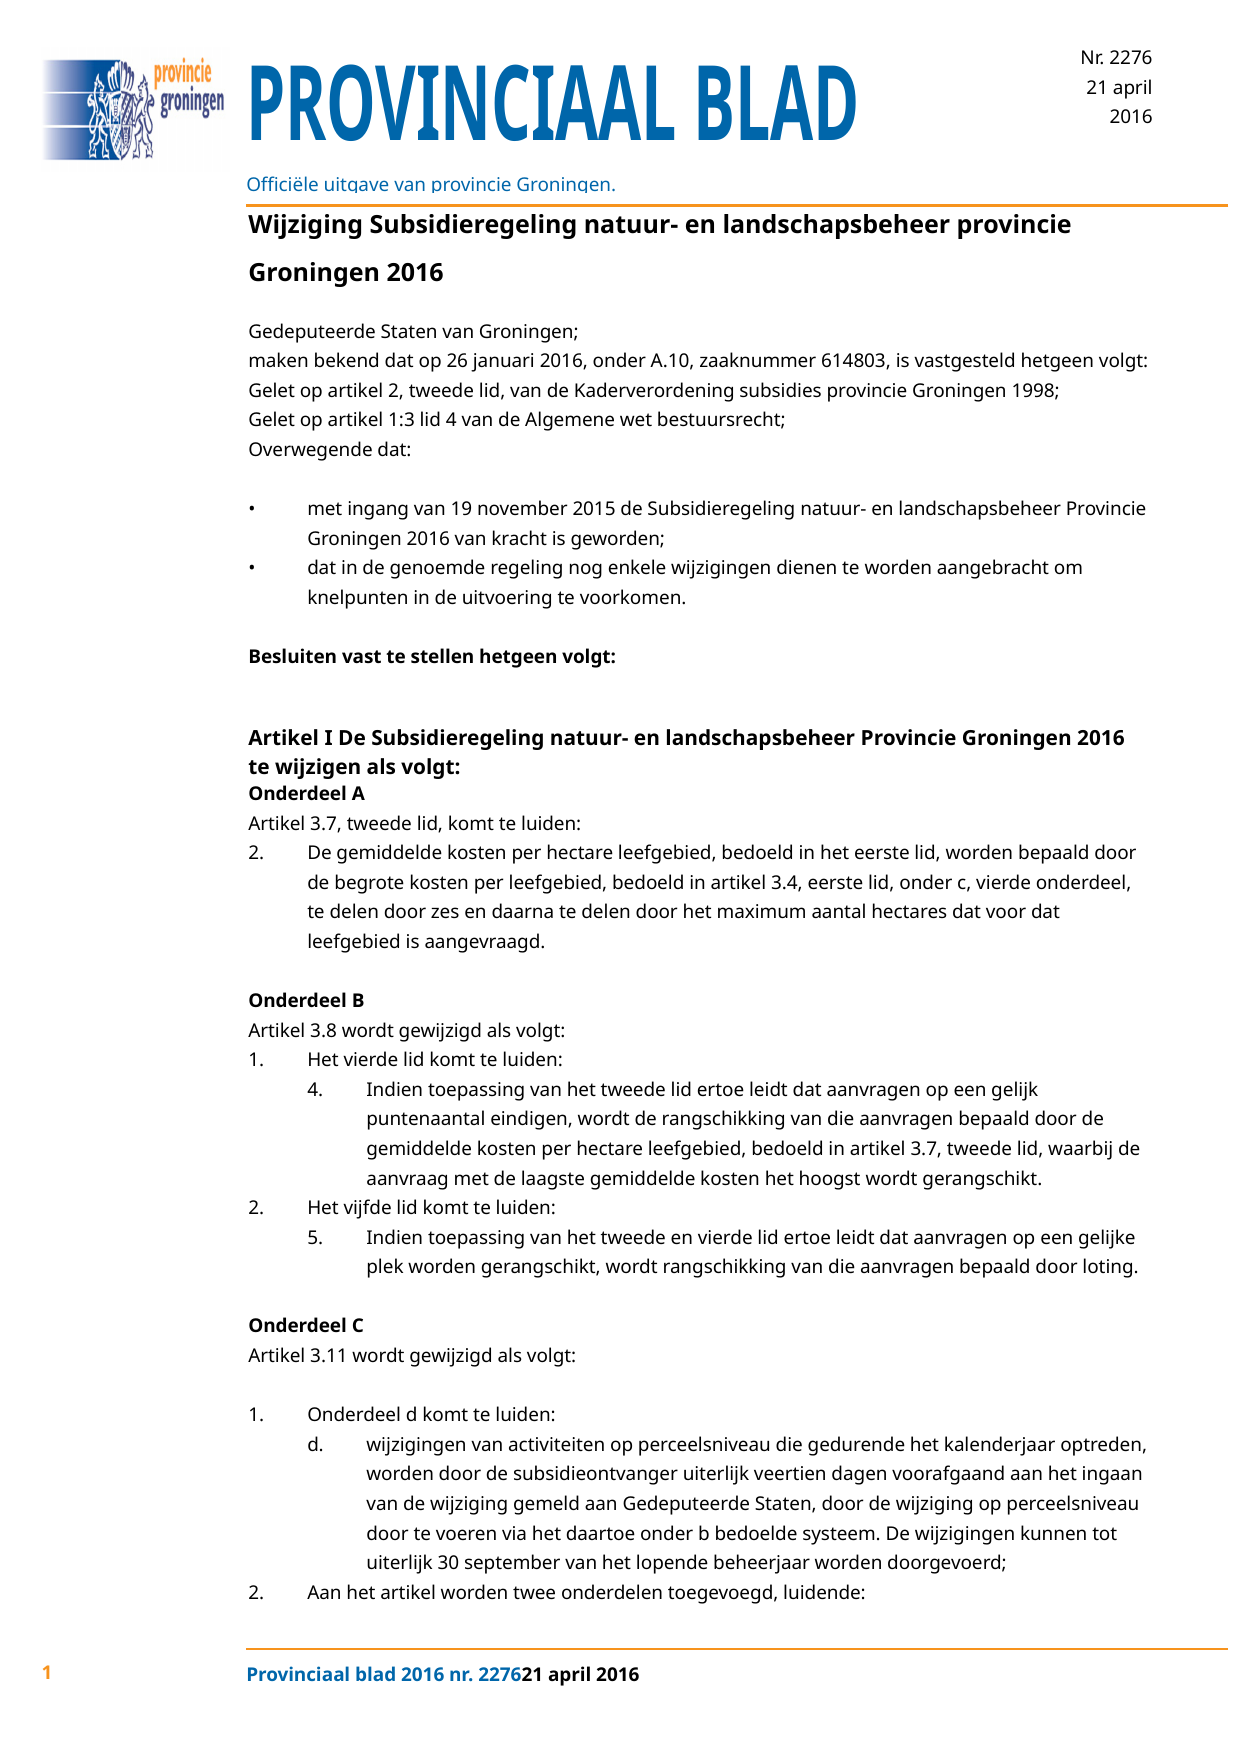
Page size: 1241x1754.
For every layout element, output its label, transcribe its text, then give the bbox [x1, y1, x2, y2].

text Besluiten vast te stellen hetgeen volgt: [248, 643, 1152, 669]
text maken bekend dat op 26 januari 2016, onder A.10, zaaknummer 614803, is vastgesteld hetgeen volgt: [248, 347, 1152, 373]
list Het vijfde lid komt te luiden: [248, 1194, 1152, 1220]
text Onderdeel A [248, 780, 1152, 806]
list De gemiddelde kosten per hectare leefgebied, bedoeld in het eerste lid, worden bepaald door de begrote kosten per leefgebied, bedoeld in artikel 3.4, eerste lid, onder c, vierde onderdeel, te delen door zes en daarna te delen door het maximum aantal hectares dat voor dat leefgebied is aangevraagd. [248, 839, 1152, 954]
list Indien toepassing van het tweede en vierde lid ertoe leidt dat aanvragen op een gelijke plek worden gerangschikt, wordt rangschikking van die aanvragen bepaald door loting. [307, 1224, 1152, 1279]
picture [41, 47, 231, 172]
text Artikel 3.11 wordt gewijzigd als volgt: [248, 1342, 1152, 1368]
list Het vierde lid komt te luiden: [248, 1046, 1152, 1072]
text Onderdeel B [248, 987, 1152, 1013]
text Artikel 3.7, tweede lid, komt te luiden: [248, 810, 1152, 836]
list Indien toepassing van het tweede lid ertoe leidt dat aanvragen op een gelijk puntenaantal eindigen, wordt de rangschikking van die aanvragen bepaald door de gemiddelde kosten per hectare leefgebied, bedoeld in artikel 3.7, tweede lid, waarbij de aanvraag met de laagste gemiddelde kosten het hoogst wordt gerangschikt. [307, 1076, 1152, 1191]
text Overwegende dat: [248, 436, 1152, 462]
list Onderdeel d komt te luiden: [248, 1401, 1152, 1427]
text Onderdeel C [248, 1313, 1152, 1338]
text Wijziging Subsidieregeling natuur- en landschapsbeheer provincie Groningen 2016 [248, 207, 1152, 288]
text Artikel 3.8 wordt gewijzigd als volgt: [248, 1017, 1152, 1043]
list wijzigingen van activiteiten op perceelsniveau die gedurende het kalenderjaar optreden, worden door de subsidieontvanger uiterlijk veertien dagen voorafgaand aan het ingaan van de wijziging gemeld aan Gedeputeerde Staten, door de wijziging op perceelsniveau door te voeren via het daartoe onder b bedoelde systeem. De wijzigingen kunnen tot uiterlijk 30 september van het lopende beheerjaar worden doorgevoerd; [307, 1431, 1152, 1575]
text Gedeputeerde Staten van Groningen; [248, 318, 1152, 344]
text Artikel I De Subsidieregeling natuur- en landschapsbeheer Provincie Groningen 2016 te wijzigen als volgt: [248, 723, 1152, 780]
text Gelet op artikel 2, tweede lid, van de Kaderverordening subsidies provincie Groningen 1998; [248, 377, 1152, 403]
list met ingang van 19 november 2015 de Subsidieregeling natuur- en landschapsbeheer Provincie Groningen 2016 van kracht is geworden; [248, 495, 1152, 551]
text Gelet op artikel 1:3 lid 4 van de Algemene wet bestuursrecht; [248, 407, 1152, 432]
list dat in de genoemde regeling nog enkele wijzigingen dienen te worden aangebracht om knelpunten in de uitvoering te voorkomen. [248, 554, 1152, 610]
list Aan het artikel worden twee onderdelen toegevoegd, luidende: [248, 1579, 1152, 1605]
